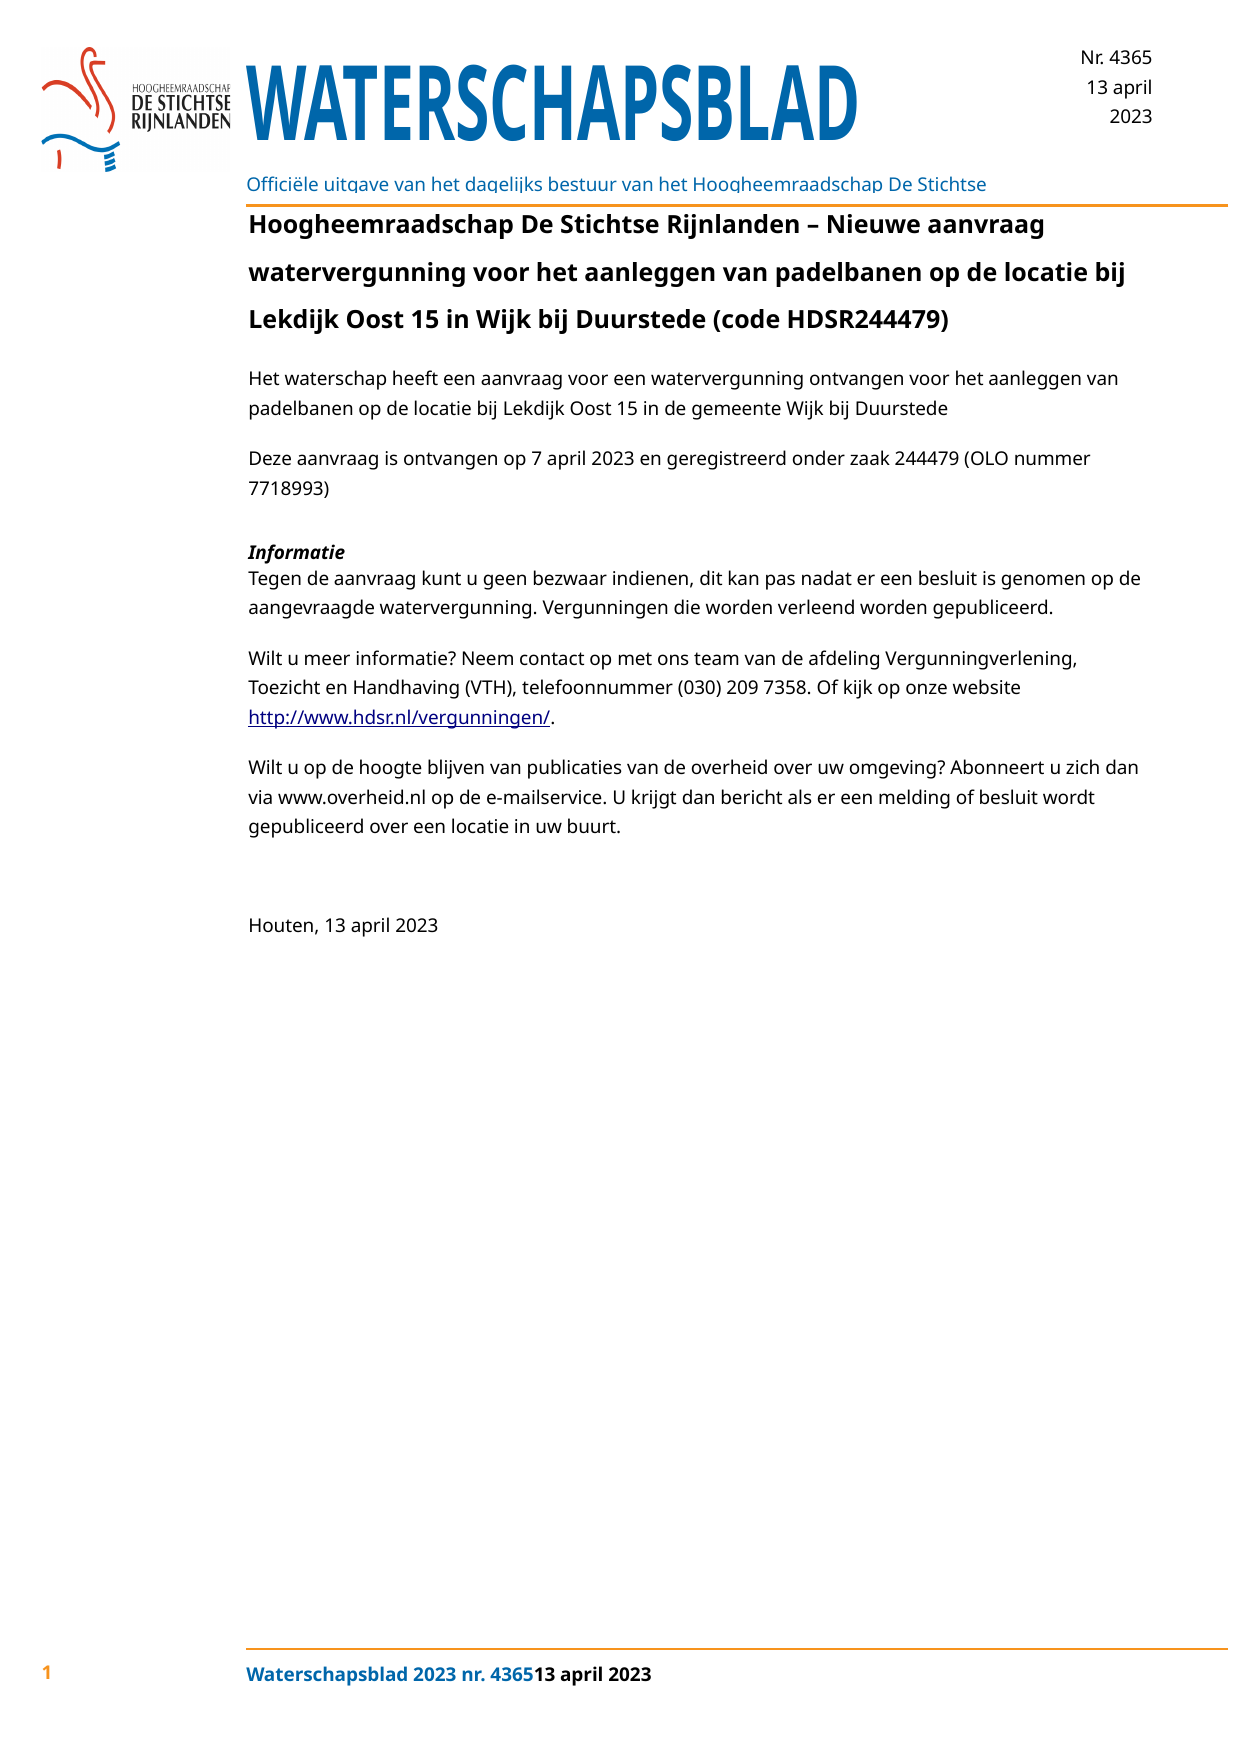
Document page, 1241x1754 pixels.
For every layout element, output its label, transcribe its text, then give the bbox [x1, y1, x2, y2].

text Informatie [248, 539, 1152, 565]
text Deze aanvraag is ontvangen op 7 april 2023 en geregistreerd onder zaak 244479 (OLO nummer 7718993) [248, 446, 1152, 501]
text Hoogheemraadschap De Stichtse Rijnlanden – Nieuwe aanvraag watervergunning voor het aanleggen van padelbanen op de locatie bij Lekdijk Oost 15 in Wijk bij Duurstede (code HDSR244479) [248, 207, 1152, 336]
picture [41, 47, 231, 172]
text Wilt u meer informatie? Neem contact op met ons team van de afdeling Vergunningverlening, Toezicht en Handhaving (VTH), telefoonnummer (030) 209 7358. Of kijk op onze website http://www.hdsr.nl/vergunningen/. [248, 645, 1152, 730]
text Tegen de aanvraag kunt u geen bezwaar indienen, dit kan pas nadat er een besluit is genomen op de aangevraagde watervergunning. Vergunningen die worden verleend worden gepubliceerd. [248, 565, 1152, 620]
text Wilt u op de hoogte blijven van publicaties van de overheid over uw omgeving? Abonneert u zich dan via www.overheid.nl op de e-mailservice. U krijgt dan bericht als er een melding of besluit wordt gepubliceerd over een locatie in uw buurt. [248, 754, 1152, 839]
text Het waterschap heeft een aanvraag voor een watervergunning ontvangen voor het aanleggen van padelbanen op de locatie bij Lekdijk Oost 15 in de gemeente Wijk bij Duurstede [248, 366, 1152, 421]
text Houten, 13 april 2023 [248, 912, 1152, 937]
